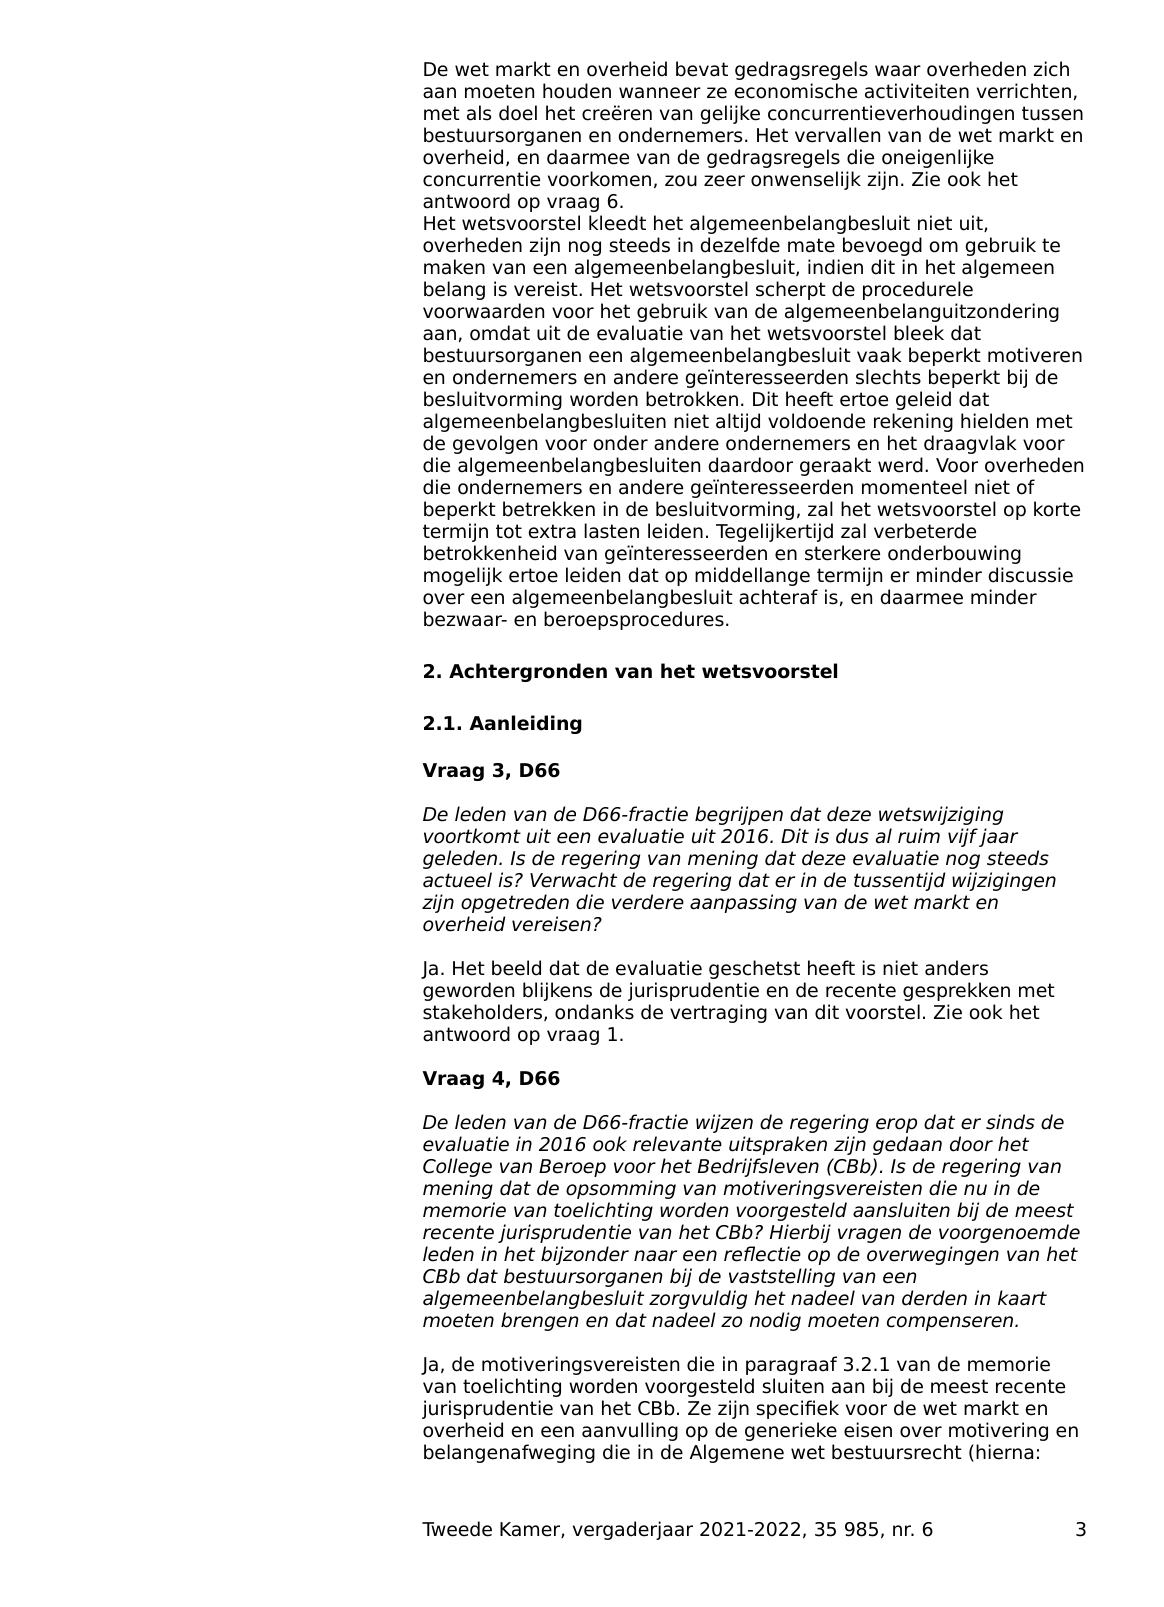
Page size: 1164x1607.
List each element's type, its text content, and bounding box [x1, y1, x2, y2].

text Het wetsvoorstel kleedt het algemeenbelangbesluit niet uit, overheden zijn nog steeds in dezelfde mate bevoegd om gebruik te maken van een algemeenbelangbesluit, indien dit in het algemeen belang is vereist. Het wetsvoorstel scherpt de procedurele voorwaarden voor het gebruik van de algemeenbelanguitzondering aan, omdat uit de evaluatie van het wetsvoorstel bleek dat bestuursorganen een algemeenbelangbesluit vaak beperkt motiveren en ondernemers en andere geïnteresseerden slechts beperkt bij de besluitvorming worden betrokken. Dit heeft ertoe geleid dat algemeenbelangbesluiten niet altijd voldoende rekening hielden met de gevolgen voor onder andere ondernemers en het draagvlak voor die algemeenbelangbesluiten daardoor geraakt werd. Voor overheden die ondernemers en andere geïnteresseerden momenteel niet of beperkt betrekken in de besluitvorming, zal het wetsvoorstel op korte termijn tot extra lasten leiden. Tegelijkertijd zal verbeterde betrokkenheid van geïnteresseerden en sterkere onderbouwing mogelijk ertoe leiden dat op middellange termijn er minder discussie over een algemeenbelangbesluit achteraf is, en daarmee minder bezwaar- en beroepsprocedures. [422, 213, 1087, 631]
text De wet markt en overheid bevat gedragsregels waar overheden zich aan moeten houden wanneer ze economische activiteiten verrichten, met als doel het creëren van gelijke concurrentieverhoudingen tussen bestuursorganen en ondernemers. Het vervallen van de wet markt en overheid, en daarmee van de gedragsregels die oneigenlijke concurrentie voorkomen, zou zeer onwenselijk zijn. Zie ook het antwoord op vraag 6. [422, 59, 1087, 213]
subtitle 2.1. Aanleiding [422, 712, 1087, 734]
text Ja, de motiveringsvereisten die in paragraaf 3.2.1 van de memorie van toelichting worden voorgesteld sluiten aan bij de meest recente jurisprudentie van het CBb. Ze zijn specifiek voor de wet markt en overheid en een aanvulling op de generieke eisen over motivering en belangenafweging die in de Algemene wet bestuursrecht (hierna: [422, 1354, 1087, 1464]
text Ja. Het beeld dat de evaluatie geschetst heeft is niet anders geworden blijkens de jurisprudentie en de recente gesprekken met stakeholders, ondanks de vertraging van dit voorstel. Zie ook het antwoord op vraag 1. [422, 958, 1087, 1046]
subtitle Vraag 3, D66 [422, 759, 1087, 781]
subtitle Vraag 4, D66 [422, 1068, 1087, 1090]
text De leden van de D66-fractie wijzen de regering erop dat er sinds de evaluatie in 2016 ook relevante uitspraken zijn gedaan door het College van Beroep voor het Bedrijfsleven (CBb). Is de regering van mening dat de opsomming van motiveringsvereisten die nu in de memorie van toelichting worden voorgesteld aansluiten bij de meest recente jurisprudentie van het CBb? Hierbij vragen de voorgenoemde leden in het bijzonder naar een reflectie op de overwegingen van het CBb dat bestuursorganen bij de vaststelling van een algemeenbelangbesluit zorgvuldig het nadeel van derden in kaart moeten brengen en dat nadeel zo nodig moeten compenseren. [422, 1112, 1087, 1332]
text De leden van de D66-fractie begrijpen dat deze wetswijziging voortkomt uit een evaluatie uit 2016. Dit is dus al ruim vijf jaar geleden. Is de regering van mening dat deze evaluatie nog steeds actueel is? Verwacht de regering dat er in de tussentijd wijzigingen zijn opgetreden die verdere aanpassing van de wet markt en overheid vereisen? [422, 804, 1087, 936]
subtitle 2. Achtergronden van het wetsvoorstel [422, 661, 1087, 682]
